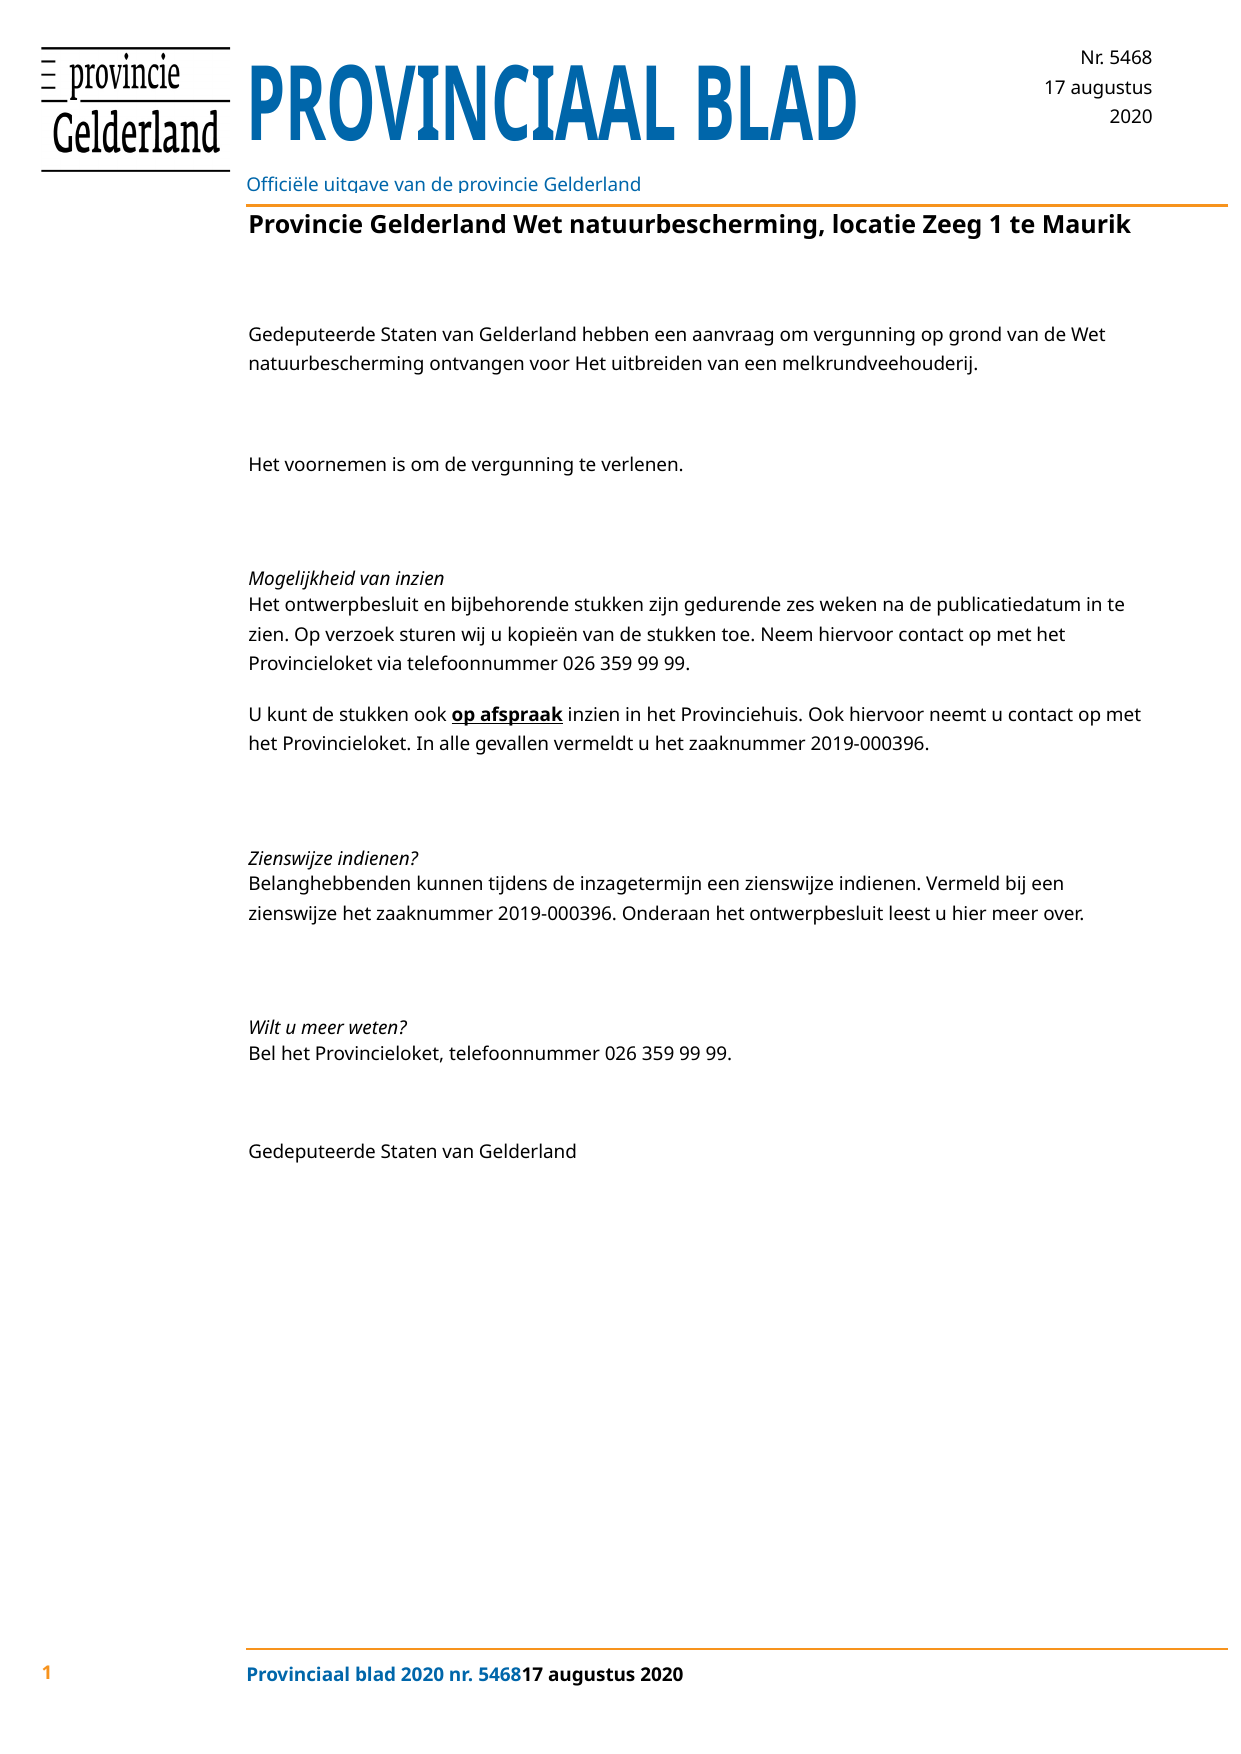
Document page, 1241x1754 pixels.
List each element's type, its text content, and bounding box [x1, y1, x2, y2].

text Mogelijkheid van inzien [248, 566, 1152, 591]
text Gedeputeerde Staten van Gelderland [248, 1138, 1152, 1164]
picture [41, 47, 231, 172]
text Belanghebbenden kunnen tijdens de inzagetermijn een zienswijze indienen. Vermeld bij een zienswijze het zaaknummer 2019-000396. Onderaan het ontwerpbesluit leest u hier meer over. [248, 871, 1152, 926]
text U kunt de stukken ook op afspraak inzien in het Provinciehuis. Ook hiervoor neemt u contact op met het Provincieloket. In alle gevallen vermeldt u het zaaknummer 2019-000396. [248, 701, 1152, 756]
text Provincie Gelderland Wet natuurbescherming, locatie Zeeg 1 te Maurik [248, 207, 1152, 241]
text Het ontwerpbesluit en bijbehorende stukken zijn gedurende zes weken na de publicatiedatum in te zien. Op verzoek sturen wij u kopieën van de stukken toe. Neem hiervoor contact op met het Provincieloket via telefoonnummer 026 359 99 99. [248, 591, 1152, 676]
text Zienswijze indienen? [248, 845, 1152, 871]
text Het voornemen is om de vergunning te verlenen. [248, 451, 1152, 477]
text Gedeputeerde Staten van Gelderland hebben een aanvraag om vergunning op grond van de Wet natuurbescherming ontvangen voor Het uitbreiden van een melkrundveehouderij. [248, 321, 1152, 376]
text Bel het Provincieloket, telefoonnummer 026 359 99 99. [248, 1040, 1152, 1066]
text Wilt u meer weten? [248, 1014, 1152, 1040]
